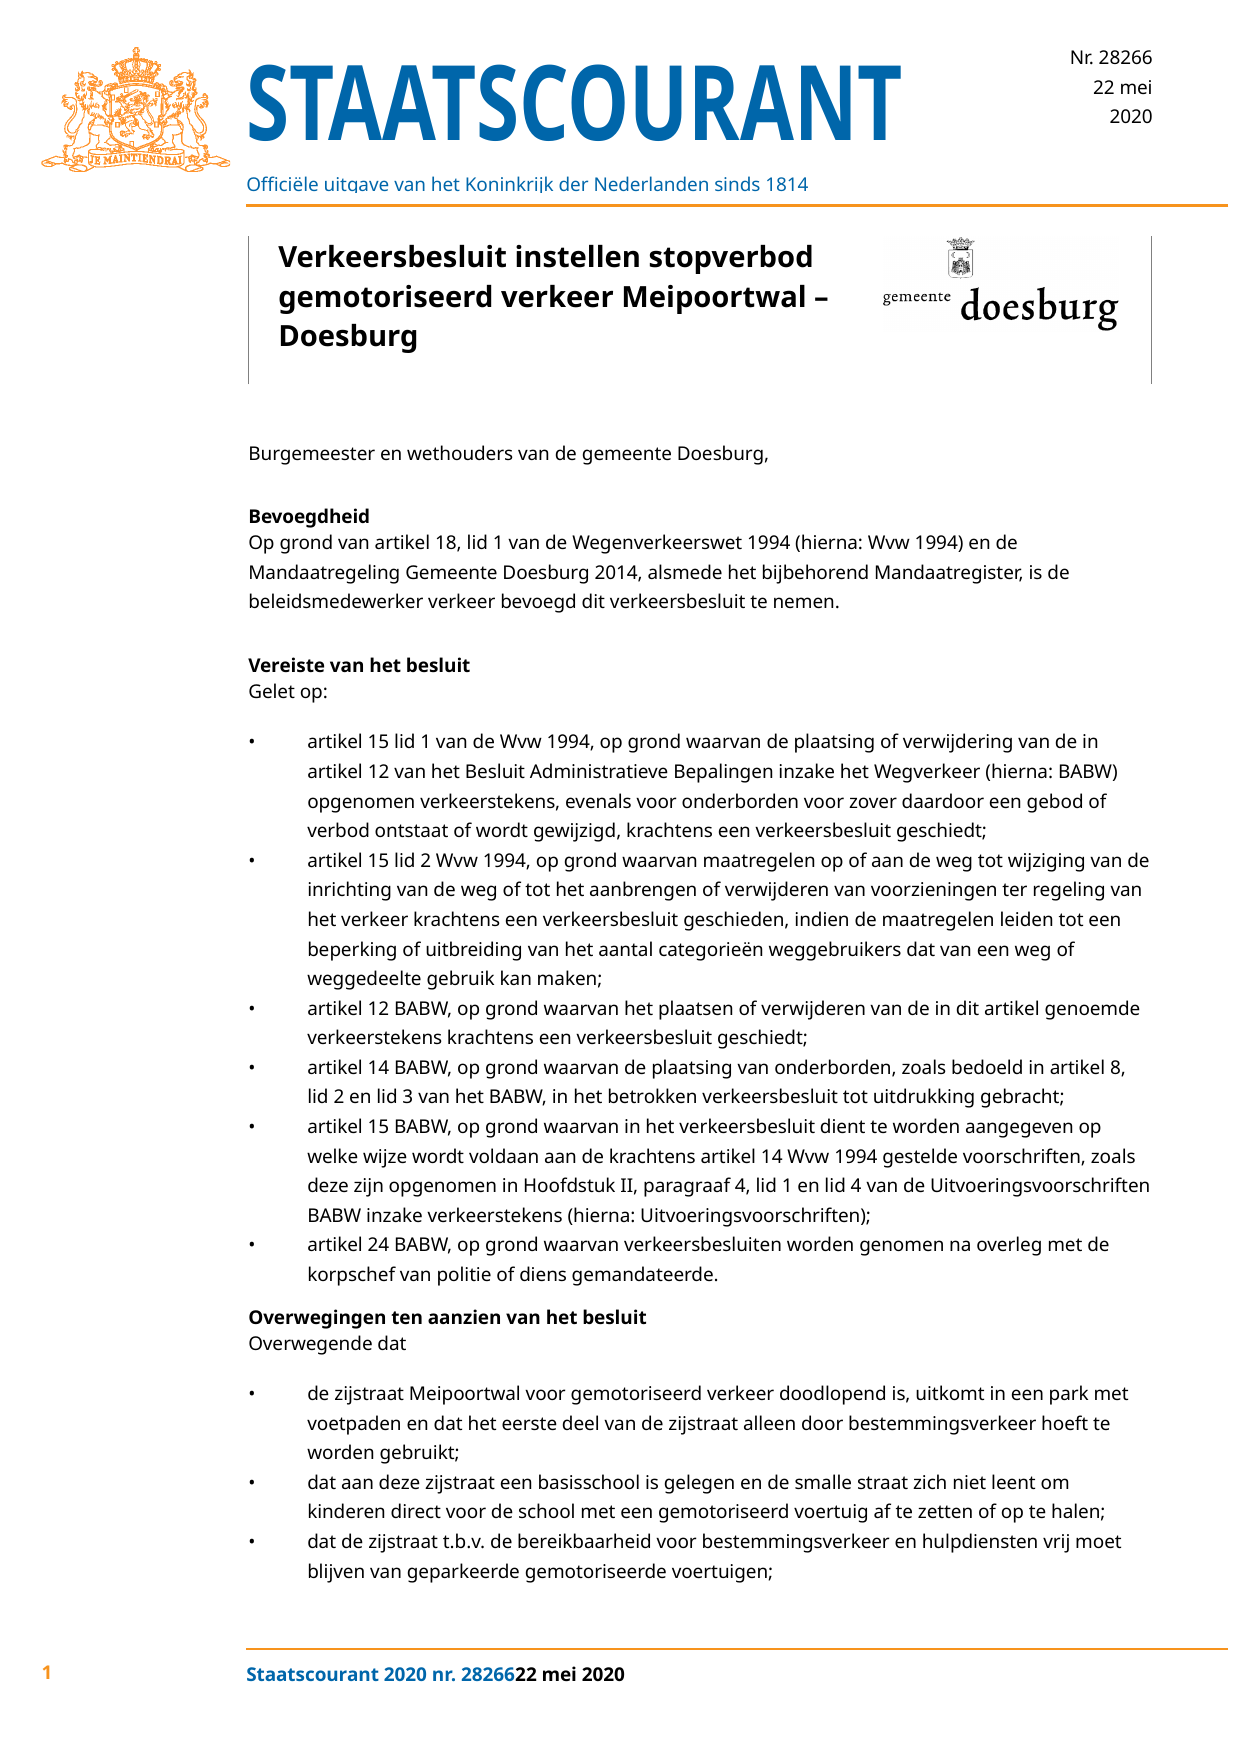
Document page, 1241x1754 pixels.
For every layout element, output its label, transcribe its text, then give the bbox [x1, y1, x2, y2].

table_header [850, 236, 1151, 384]
list artikel 15 BABW, op grond waarvan in het verkeersbesluit dient te worden aangegeven op welke wijze wordt voldaan aan de krachtens artikel 14 Wvw 1994 gestelde voorschriften, zoals deze zijn opgenomen in Hoofdstuk II, paragraaf 4, lid 1 en lid 4 van de Uitvoeringsvoorschriften BABW inzake verkeerstekens (hierna: Uitvoeringsvoorschriften); [248, 1113, 1152, 1228]
list artikel 12 BABW, op grond waarvan het plaatsen of verwijderen van de in dit artikel genoemde verkeerstekens krachtens een verkeersbesluit geschiedt; [248, 995, 1152, 1050]
list artikel 15 lid 1 van de Wvw 1994, op grond waarvan de plaatsing of verwijdering van de in artikel 12 van het Besluit Administratieve Bepalingen inzake het Wegverkeer (hierna: BABW) opgenomen verkeerstekens, evenals voor onderborden voor zover daardoor een gebod of verbod ontstaat of wordt gewijzigd, krachtens een verkeersbesluit geschiedt; [248, 729, 1152, 843]
list dat aan deze zijstraat een basisschool is gelegen en de smalle straat zich niet leent om kinderen direct voor de school met een gemotoriseerd voertuig af te zetten of op te halen; [248, 1469, 1152, 1524]
text Op grond van artikel 18, lid 1 van de Wegenverkeerswet 1994 (hierna: Wvw 1994) en de Mandaatregeling Gemeente Doesburg 2014, alsmede het bijbehorend Mandaatregister, is de beleidsmedewerker verkeer bevoegd dit verkeersbesluit te nemen. [248, 529, 1152, 614]
picture [41, 47, 231, 172]
list dat de zijstraat t.b.v. de bereikbaarheid voor bestemmingsverkeer en hulpdiensten vrij moet blijven van geparkeerde gemotoriseerde voertuigen; [248, 1528, 1152, 1584]
picture [882, 236, 1119, 332]
text Bevoegdheid [248, 504, 1152, 529]
text Overwegingen ten aanzien van het besluit [248, 1304, 1152, 1330]
list artikel 24 BABW, op grond waarvan verkeersbesluiten worden genomen na overleg met de korpschef van politie of diens gemandateerde. [248, 1232, 1152, 1287]
table_header Verkeersbesluit instellen stopverbod gemotoriseerd verkeer Meipoortwal – Doesburg [249, 236, 850, 384]
text Overwegende dat [248, 1330, 1152, 1356]
text Burgemeester en wethouders van de gemeente Doesburg, [248, 440, 1152, 465]
list artikel 14 BABW, op grond waarvan de plaatsing van onderborden, zoals bedoeld in artikel 8, lid 2 en lid 3 van het BABW, in het betrokken verkeersbesluit tot uitdrukking gebracht; [248, 1054, 1152, 1109]
list de zijstraat Meipoortwal voor gemotoriseerd verkeer doodlopend is, uitkomt in een park met voetpaden en dat het eerste deel van de zijstraat alleen door bestemmingsverkeer hoeft te worden gebruikt; [248, 1380, 1152, 1465]
text Gelet op: [248, 678, 1152, 704]
list artikel 15 lid 2 Wvw 1994, op grond waarvan maatregelen op of aan de weg tot wijziging van de inrichting van de weg of tot het aanbrengen of verwijderen van voorzieningen ter regeling van het verkeer krachtens een verkeersbesluit geschieden, indien de maatregelen leiden tot een beperking of uitbreiding van het aantal categorieën weggebruikers dat van een weg of weggedeelte gebruik kan maken; [248, 847, 1152, 991]
text Vereiste van het besluit [248, 652, 1152, 678]
